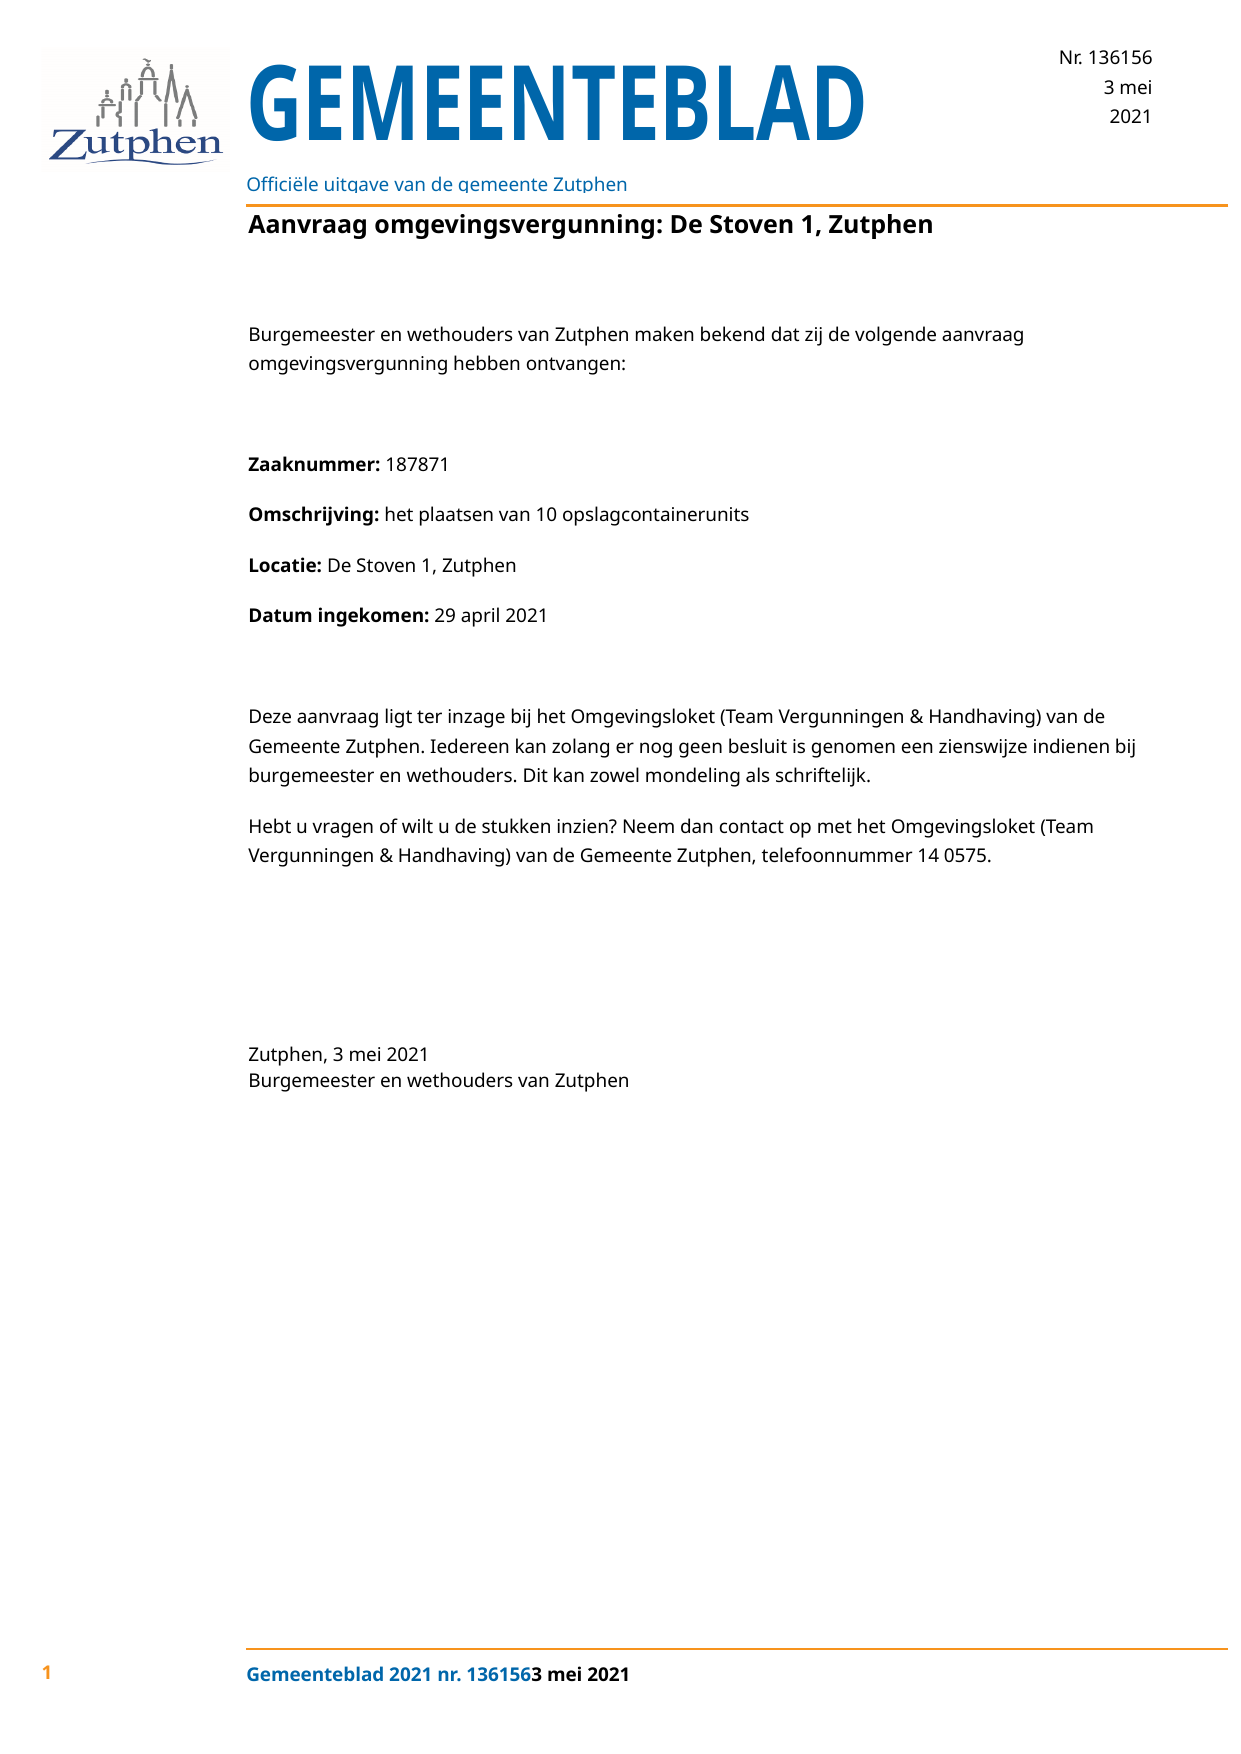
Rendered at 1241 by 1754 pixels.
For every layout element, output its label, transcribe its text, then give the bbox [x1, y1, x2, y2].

text Zaaknummer: 187871 [248, 451, 1152, 477]
text Hebt u vragen of wilt u de stukken inzien? Neem dan contact op met het Omgevingsloket (Team Vergunningen & Handhaving) van de Gemeente Zutphen, telefoonnummer 14 0575. [248, 813, 1152, 868]
text Datum ingekomen: 29 april 2021 [248, 602, 1152, 628]
text Omschrijving: het plaatsen van 10 opslagcontainerunits [248, 502, 1152, 527]
picture [41, 47, 231, 172]
text Deze aanvraag ligt ter inzage bij het Omgevingsloket (Team Vergunningen & Handhaving) van de Gemeente Zutphen. Iedereen kan zolang er nog geen besluit is genomen een zienswijze indienen bij burgemeester en wethouders. Dit kan zowel mondeling als schriftelijk. [248, 703, 1152, 788]
text Aanvraag omgevingsvergunning: De Stoven 1, Zutphen [248, 207, 1152, 241]
text Burgemeester en wethouders van Zutphen maken bekend dat zij de volgende aanvraag omgevingsvergunning hebben ontvangen: [248, 321, 1152, 376]
text Zutphen, 3 mei 2021 [248, 1041, 1152, 1067]
text Locatie: De Stoven 1, Zutphen [248, 552, 1152, 578]
text Burgemeester en wethouders van Zutphen [248, 1067, 1152, 1093]
